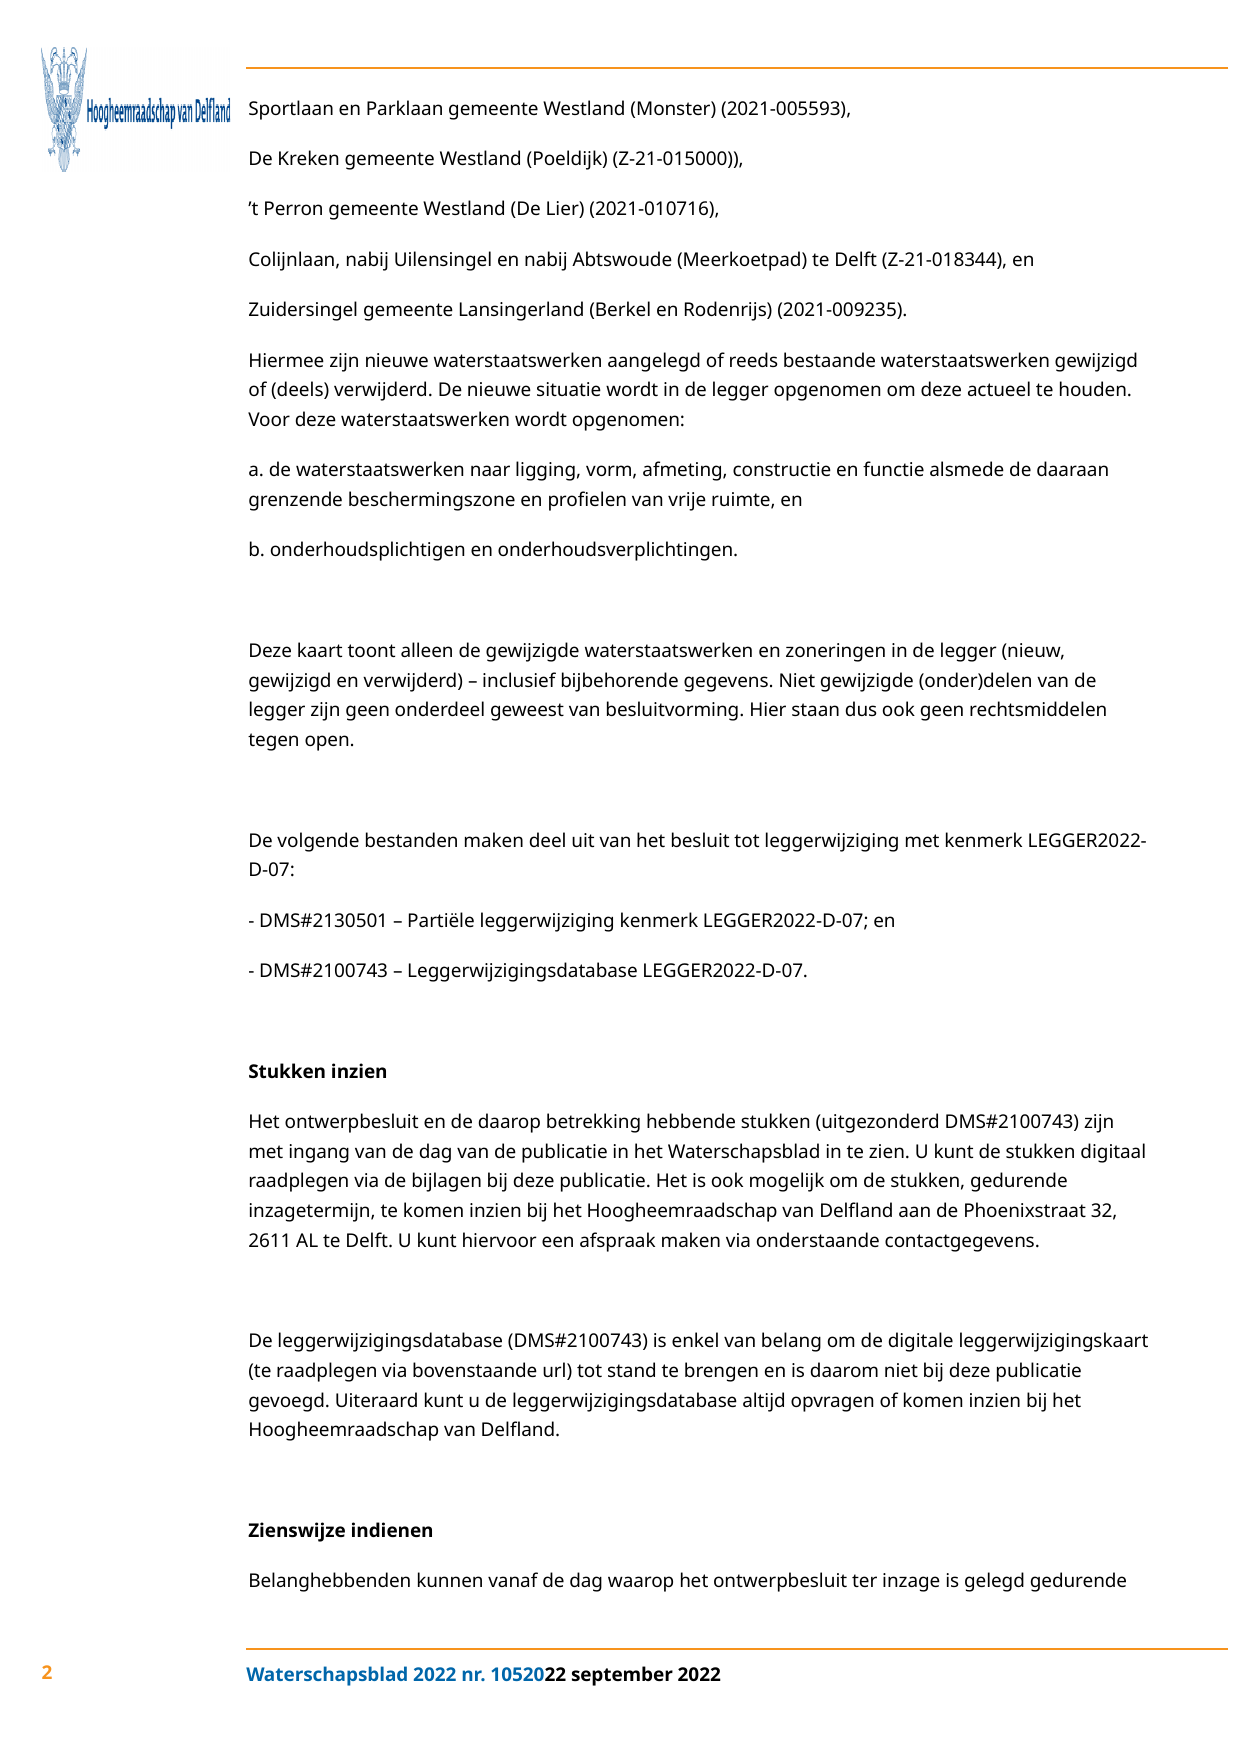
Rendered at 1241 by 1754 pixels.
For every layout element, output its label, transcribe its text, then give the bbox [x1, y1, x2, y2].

text Sportlaan en Parklaan gemeente Westland (Monster) (2021-005593), [248, 95, 1152, 121]
text - DMS#2130501 – Partiële leggerwijziging kenmerk LEGGER2022-D-07; en [248, 907, 1152, 933]
picture [41, 47, 231, 172]
text Belanghebbenden kunnen vanaf de dag waarop het ontwerpbesluit ter inzage is gelegd gedurende [248, 1568, 1152, 1593]
text Colijnlaan, nabij Uilensingel en nabij Abtswoude (Meerkoetpad) te Delft (Z-21-018344), en [248, 246, 1152, 272]
text Zuidersingel gemeente Lansingerland (Berkel en Rodenrijs) (2021-009235). [248, 296, 1152, 322]
text - DMS#2100743 – Leggerwijzigingsdatabase LEGGER2022-D-07. [248, 957, 1152, 983]
text Het ontwerpbesluit en de daarop betrekking hebbende stukken (uitgezonderd DMS#2100743) zijn met ingang van de dag van de publicatie in het Waterschapsblad in te zien. U kunt de stukken digitaal raadplegen via de bijlagen bij deze publicatie. Het is ook mogelijk om de stukken, gedurende inzagetermijn, te komen inzien bij het Hoogheemraadschap van Delfland aan de Phoenixstraat 32, 2611 AL te Delft. U kunt hiervoor een afspraak maken via onderstaande contactgegevens. [248, 1108, 1152, 1253]
text De Kreken gemeente Westland (Poeldijk) (Z-21-015000)), [248, 145, 1152, 171]
text De volgende bestanden maken deel uit van het besluit tot leggerwijziging met kenmerk LEGGER2022-D-07: [248, 827, 1152, 882]
text De leggerwijzigingsdatabase (DMS#2100743) is enkel van belang om de digitale leggerwijzigingskaart (te raadplegen via bovenstaande url) tot stand te brengen en is daarom niet bij deze publicatie gevoegd. Uiteraard kunt u de leggerwijzigingsdatabase altijd opvragen of komen inzien bij het Hoogheemraadschap van Delfland. [248, 1328, 1152, 1442]
text Deze kaart toont alleen de gewijzigde waterstaatswerken en zoneringen in de legger (nieuw, gewijzigd en verwijderd) – inclusief bijbehorende gegevens. Niet gewijzigde (onder)delen van de legger zijn geen onderdeel geweest van besluitvorming. Hier staan dus ook geen rechtsmiddelen tegen open. [248, 637, 1152, 752]
text ’t Perron gemeente Westland (De Lier) (2021-010716), [248, 196, 1152, 221]
text a. de waterstaatswerken naar ligging, vorm, afmeting, constructie en functie alsmede de daaraan grenzende beschermingszone en profielen van vrije ruimte, en [248, 456, 1152, 512]
text Hiermee zijn nieuwe waterstaatswerken aangelegd of reeds bestaande waterstaatswerken gewijzigd of (deels) verwijderd. De nieuwe situatie wordt in de legger opgenomen om deze actueel te houden. Voor deze waterstaatswerken wordt opgenomen: [248, 347, 1152, 432]
text b. onderhoudsplichtigen en onderhoudsverplichtingen. [248, 536, 1152, 562]
text Zienswijze indienen [248, 1517, 1152, 1543]
text Stukken inzien [248, 1058, 1152, 1084]
